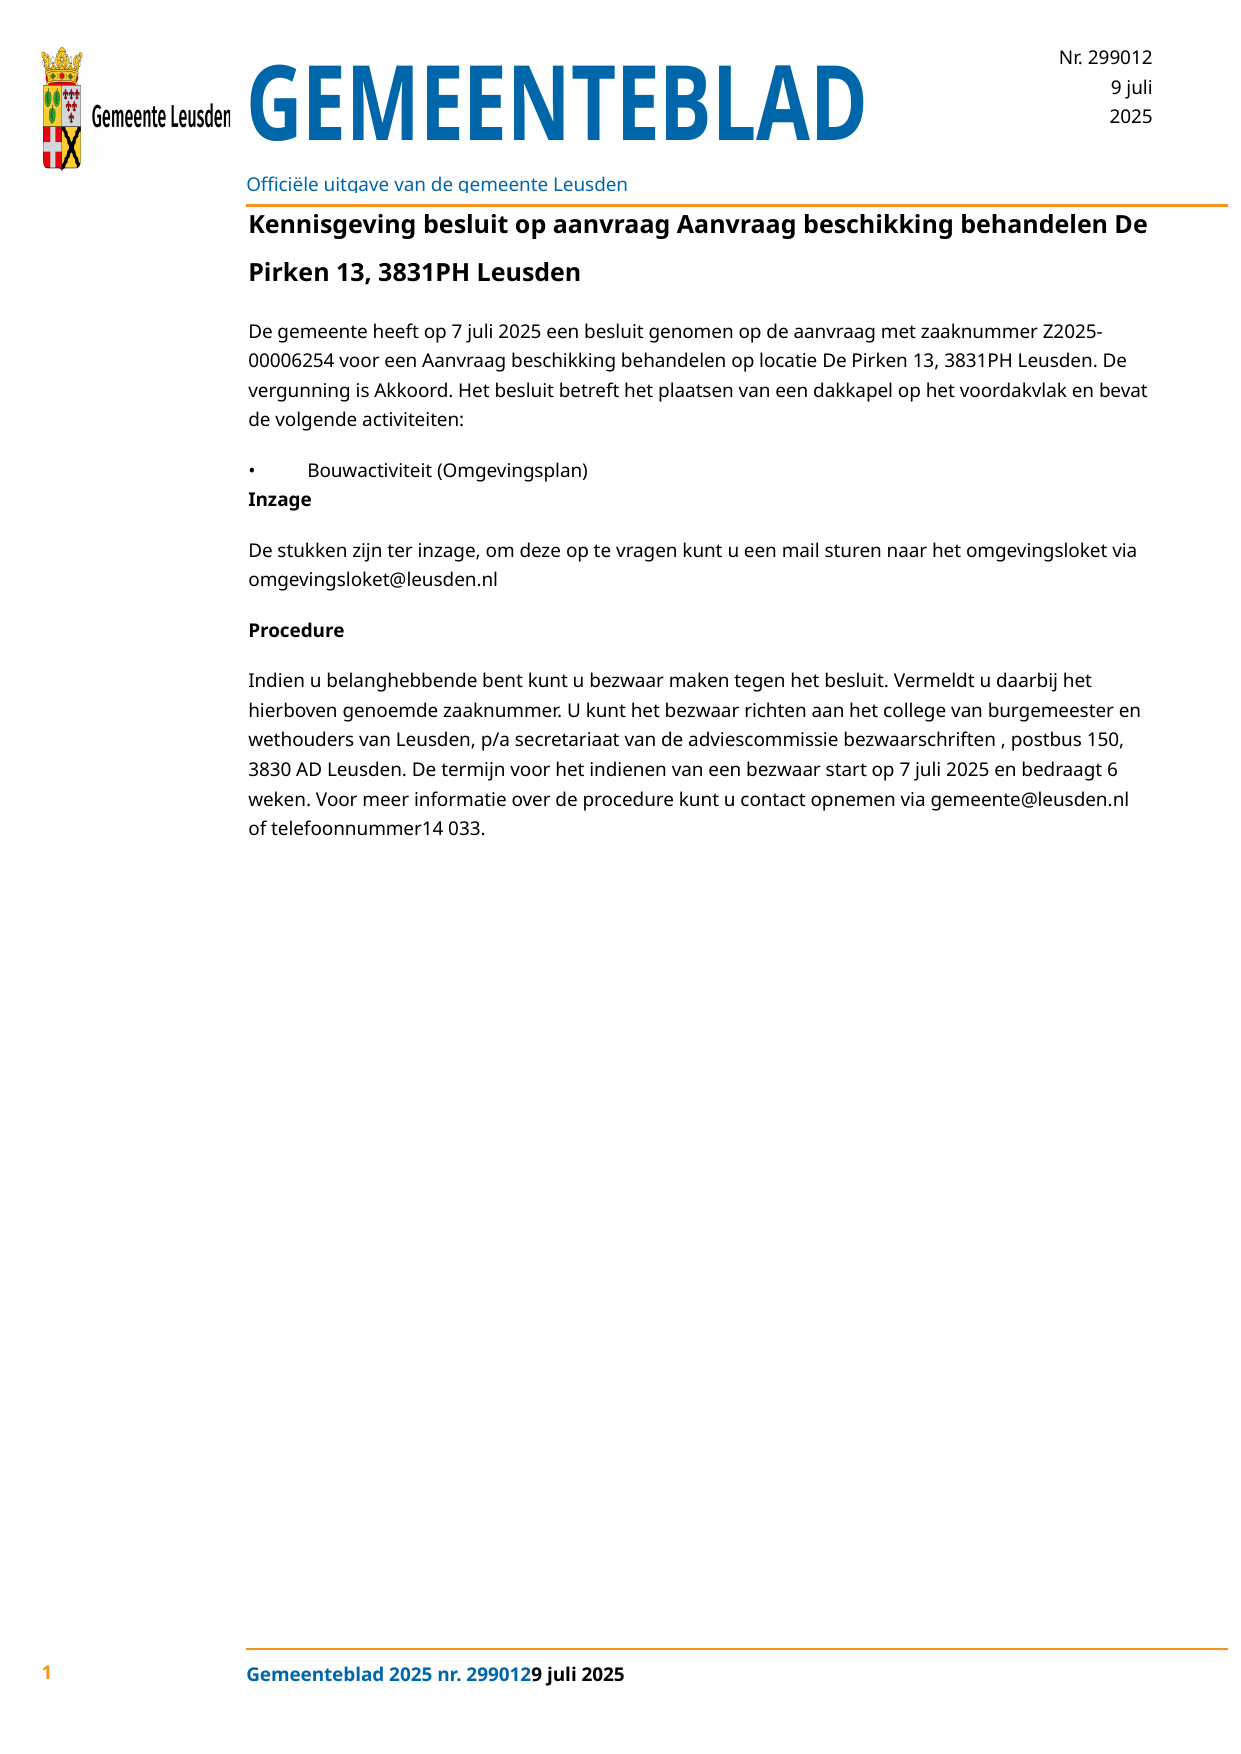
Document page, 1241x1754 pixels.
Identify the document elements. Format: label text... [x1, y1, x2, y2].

text Indien u belanghebbende bent kunt u bezwaar maken tegen het besluit. Vermeldt u daarbij het hierboven genoemde zaaknummer. U kunt het bezwaar richten aan het college van burgemeester en wethouders van Leusden, p/a secretariaat van de adviescommissie bezwaarschriften , postbus 150, 3830 AD Leusden. De termijn voor het indienen van een bezwaar start op 7 juli 2025 en bedraagt 6 weken. Voor meer informatie over de procedure kunt u contact opnemen via gemeente@leusden.nl of telefoonnummer14 033. [248, 667, 1152, 841]
text Procedure [248, 617, 1152, 643]
text De stukken zijn ter inzage, om deze op te vragen kunt u een mail sturen naar het omgevingsloket via omgevingsloket@leusden.nl [248, 537, 1152, 592]
picture [41, 47, 231, 172]
text Kennisgeving besluit op aanvraag Aanvraag beschikking behandelen De Pirken 13, 3831PH Leusden [248, 207, 1152, 288]
text Inzage [248, 487, 1152, 512]
list Bouwactiviteit (Omgevingsplan) [248, 457, 1152, 483]
text De gemeente heeft op 7 juli 2025 een besluit genomen op de aanvraag met zaaknummer Z2025-00006254 voor een Aanvraag beschikking behandelen op locatie De Pirken 13, 3831PH Leusden. De vergunning is Akkoord. Het besluit betreft het plaatsen van een dakkapel op het voordakvlak en bevat de volgende activiteiten: [248, 318, 1152, 432]
